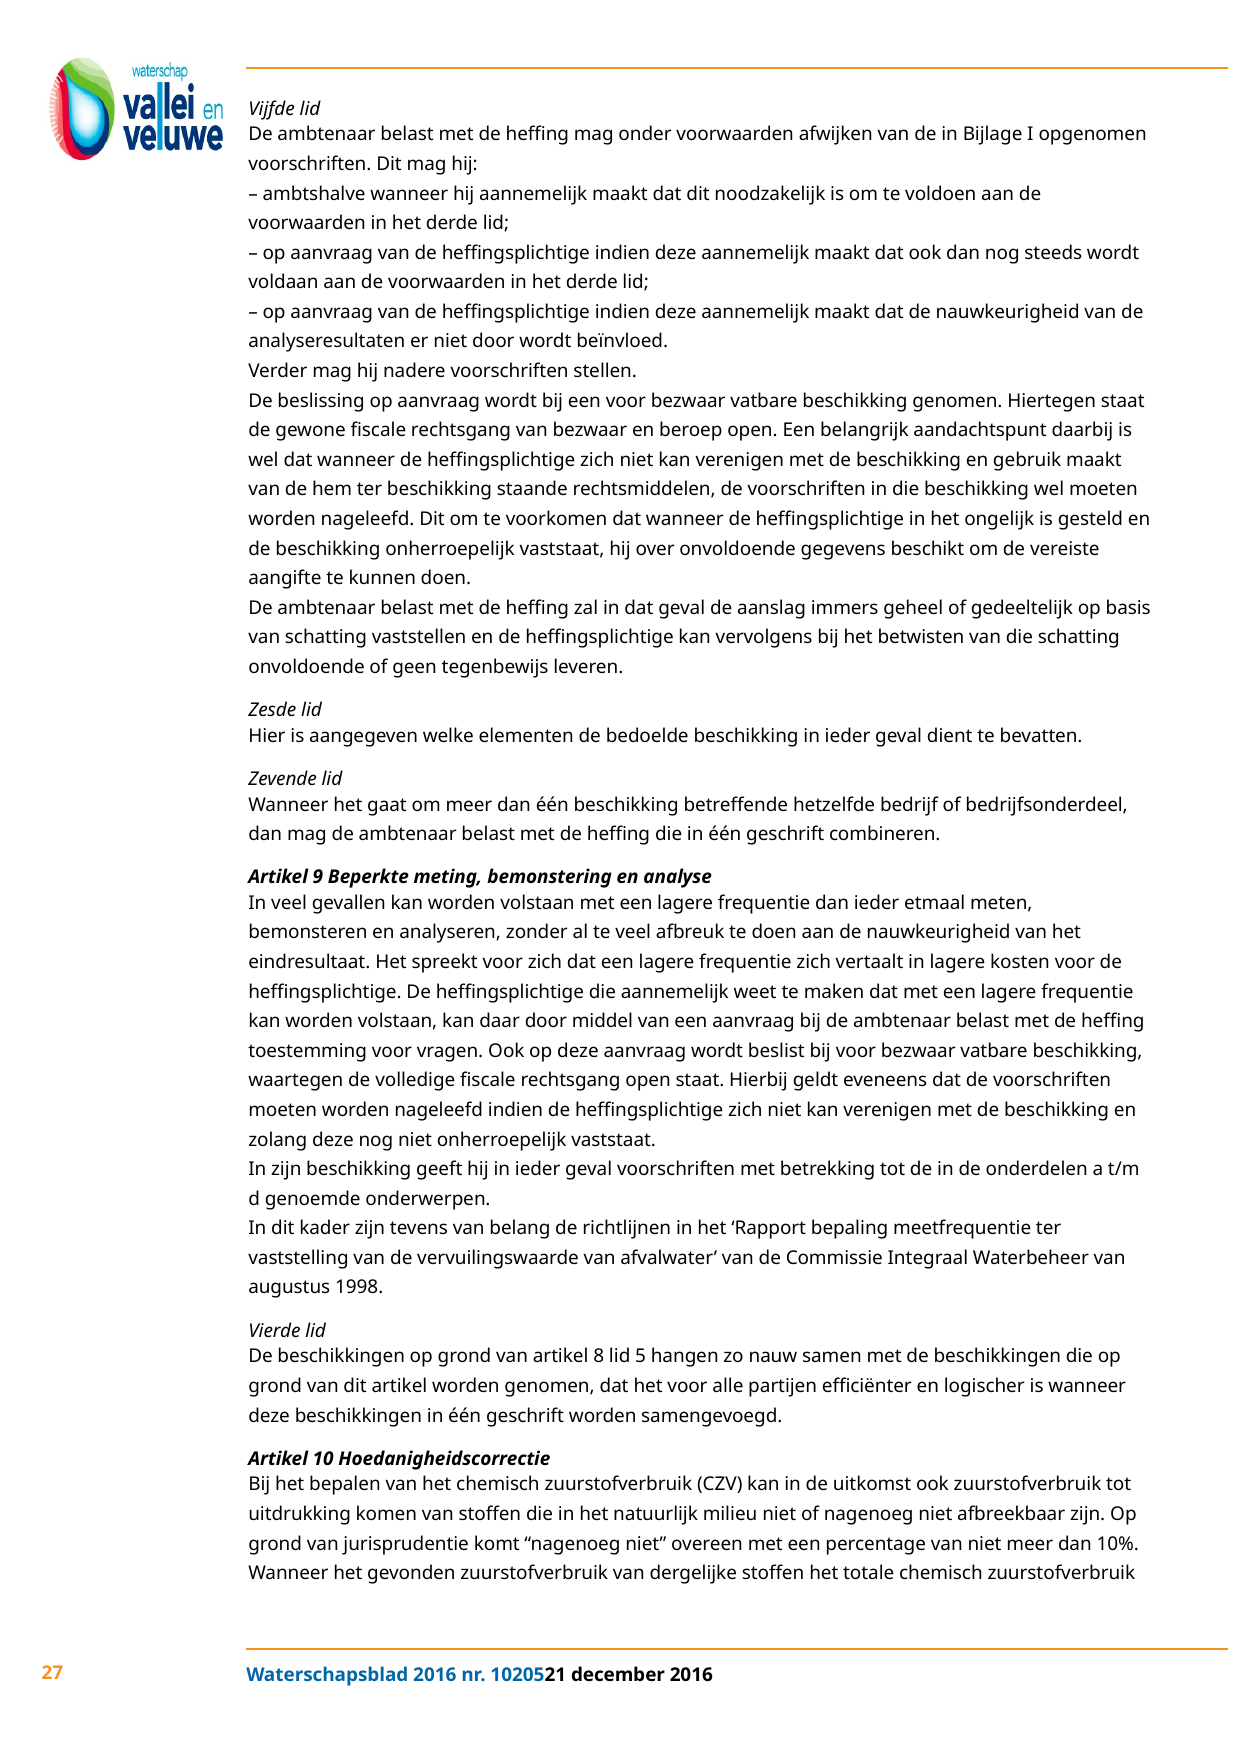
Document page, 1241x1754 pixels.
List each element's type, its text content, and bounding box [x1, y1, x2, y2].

text – op aanvraag van de heffingsplichtige indien deze aannemelijk maakt dat de nauwkeurigheid van de analyseresultaten er niet door wordt beïnvloed. [248, 298, 1152, 353]
text De ambtenaar belast met de heffing zal in dat geval de aanslag immers geheel of gedeeltelijk op basis van schatting vaststellen en de heffingsplichtige kan vervolgens bij het betwisten van die schatting onvoldoende of geen tegenbewijs leveren. [248, 594, 1152, 679]
text In veel gevallen kan worden volstaan met een lagere frequentie dan ieder etmaal meten, bemonsteren en analyseren, zonder al te veel afbreuk te doen aan de nauwkeurigheid van het eindresultaat. Het spreekt voor zich dat een lagere frequentie zich vertaalt in lagere kosten voor de heffingsplichtige. De heffingsplichtige die aannemelijk weet te maken dat met een lagere frequentie kan worden volstaan, kan daar door middel van een aanvraag bij de ambtenaar belast met de heffing toestemming voor vragen. Ook op deze aanvraag wordt beslist bij voor bezwaar vatbare beschikking, waartegen de volledige fiscale rechtsgang open staat. Hierbij geldt eveneens dat de voorschriften moeten worden nageleefd indien de heffingsplichtige zich niet kan verenigen met de beschikking en zolang deze nog niet onherroepelijk vaststaat. [248, 889, 1152, 1152]
text Zevende lid [248, 765, 1152, 791]
picture [41, 47, 231, 172]
text Vijfde lid [248, 95, 1152, 121]
text Artikel 9 Beperkte meting, bemonstering en analyse [248, 863, 1152, 889]
text De beslissing op aanvraag wordt bij een voor bezwaar vatbare beschikking genomen. Hiertegen staat de gewone fiscale rechtsgang van bezwaar en beroep open. Een belangrijk aandachtspunt daarbij is wel dat wanneer de heffingsplichtige zich niet kan verenigen met de beschikking en gebruik maakt van de hem ter beschikking staande rechtsmiddelen, de voorschriften in die beschikking wel moeten worden nageleefd. Dit om te voorkomen dat wanneer de heffingsplichtige in het ongelijk is gesteld en de beschikking onherroepelijk vaststaat, hij over onvoldoende gegevens beschikt om de vereiste aangifte te kunnen doen. [248, 387, 1152, 590]
text In dit kader zijn tevens van belang de richtlijnen in het ‘Rapport bepaling meetfrequentie ter vaststelling van de vervuilingswaarde van afvalwater’ van de Commissie Integraal Waterbeheer van augustus 1998. [248, 1214, 1152, 1299]
text De beschikkingen op grond van artikel 8 lid 5 hangen zo nauw samen met de beschikkingen die op grond van dit artikel worden genomen, dat het voor alle partijen efficiënter en logischer is wanneer deze beschikkingen in één geschrift worden samengevoegd. [248, 1343, 1152, 1427]
text Verder mag hij nadere voorschriften stellen. [248, 357, 1152, 383]
text – ambtshalve wanneer hij aannemelijk maakt dat dit noodzakelijk is om te voldoen aan de voorwaarden in het derde lid; [248, 180, 1152, 235]
text In zijn beschikking geeft hij in ieder geval voorschriften met betrekking tot de in de onderdelen a t/m d genoemde onderwerpen. [248, 1155, 1152, 1211]
text Vierde lid [248, 1317, 1152, 1343]
text Artikel 10 Hoedanigheidscorrectie [248, 1445, 1152, 1471]
text Bij het bepalen van het chemisch zuurstofverbruik (CZV) kan in de uitkomst ook zuurstofverbruik tot uitdrukking komen van stoffen die in het natuurlijk milieu niet of nagenoeg niet afbreekbaar zijn. Op grond van jurisprudentie komt “nagenoeg niet” overeen met een percentage van niet meer dan 10%. Wanneer het gevonden zuurstofverbruik van dergelijke stoffen het totale chemisch zuurstofverbruik [248, 1471, 1152, 1585]
text – op aanvraag van de heffingsplichtige indien deze aannemelijk maakt dat ook dan nog steeds wordt voldaan aan de voorwaarden in het derde lid; [248, 239, 1152, 294]
text Zesde lid [248, 696, 1152, 722]
text Wanneer het gaat om meer dan één beschikking betreffende hetzelfde bedrijf of bedrijfsonderdeel, dan mag de ambtenaar belast met de heffing die in één geschrift combineren. [248, 791, 1152, 846]
text Hier is aangegeven welke elementen de bedoelde beschikking in ieder geval dient te bevatten. [248, 722, 1152, 748]
text De ambtenaar belast met de heffing mag onder voorwaarden afwijken van de in Bijlage I opgenomen voorschriften. Dit mag hij: [248, 121, 1152, 176]
